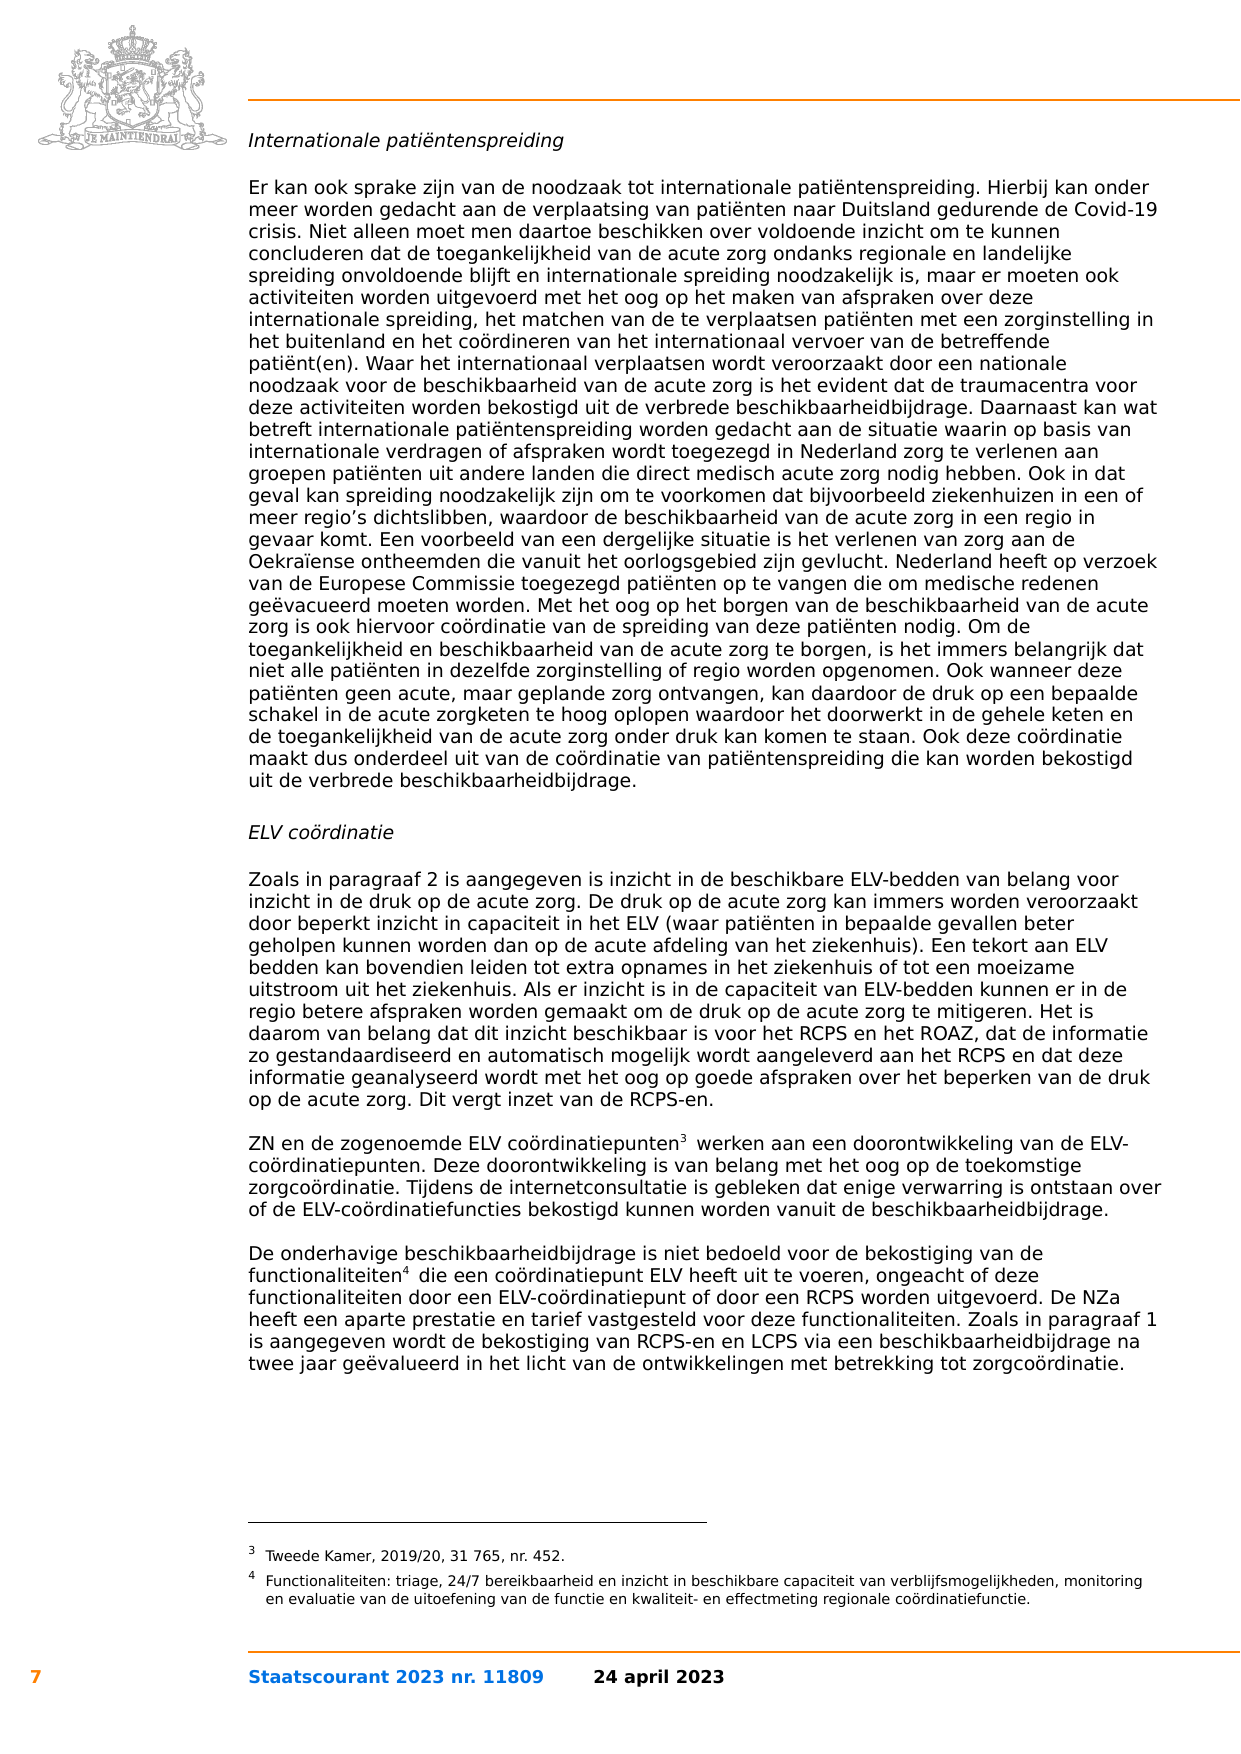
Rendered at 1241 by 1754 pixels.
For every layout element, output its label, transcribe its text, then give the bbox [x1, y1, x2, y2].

picture [38, 25, 227, 150]
text ZN en de zogenoemde ELV coördinatiepunten werken aan een doorontwikkeling van de ELV-coördinatiepunten. Deze doorontwikkeling is van belang met het oog op de toekomstige zorgcoördinatie. Tijdens de internetconsultatie is gebleken dat enige verwarring is ontstaan over of de ELV-coördinatiefuncties bekostigd kunnen worden vanuit de beschikbaarheidbijdrage. [248, 1133, 1163, 1221]
subtitle Internationale patiëntenspreiding [248, 130, 1163, 152]
text Functionaliteiten: triage, 24/7 bereikbaarheid en inzicht in beschikbare capaciteit van verblijfsmogelijkheden, monitoring en evaluatie van de uitoefening van de functie en kwaliteit- en effectmeting regionale coördinatiefunctie. [248, 1569, 1163, 1608]
text Tweede Kamer, 2019/20, 31 765, nr. 452. [248, 1544, 1163, 1566]
text Zoals in paragraaf 2 is aangegeven is inzicht in de beschikbare ELV-bedden van belang voor inzicht in de druk op de acute zorg. De druk op de acute zorg kan immers worden veroorzaakt door beperkt inzicht in capaciteit in het ELV (waar patiënten in bepaalde gevallen beter geholpen kunnen worden dan op de acute afdeling van het ziekenhuis). Een tekort aan ELV bedden kan bovendien leiden tot extra opnames in het ziekenhuis of tot een moeizame uitstroom uit het ziekenhuis. Als er inzicht is in de capaciteit van ELV-bedden kunnen er in de regio betere afspraken worden gemaakt om de druk op de acute zorg te mitigeren. Het is daarom van belang dat dit inzicht beschikbaar is voor het RCPS en het ROAZ, dat de informatie zo gestandaardiseerd en automatisch mogelijk wordt aangeleverd aan het RCPS en dat deze informatie geanalyseerd wordt met het oog op goede afspraken over het beperken van de druk op de acute zorg. Dit vergt inzet van de RCPS-en. [248, 869, 1163, 1111]
subtitle ELV coördinatie [248, 822, 1163, 844]
text De onderhavige beschikbaarheidbijdrage is niet bedoeld voor de bekostiging van de functionaliteiten die een coördinatiepunt ELV heeft uit te voeren, ongeacht of deze functionaliteiten door een ELV-coördinatiepunt of door een RCPS worden uitgevoerd. De NZa heeft een aparte prestatie en tarief vastgesteld voor deze functionaliteiten. Zoals in paragraaf 1 is aangegeven wordt de bekostiging van RCPS-en en LCPS via een beschikbaarheidbijdrage na twee jaar geëvalueerd in het licht van de ontwikkelingen met betrekking tot zorgcoördinatie. [248, 1243, 1163, 1374]
text Er kan ook sprake zijn van de noodzaak tot internationale patiëntenspreiding. Hierbij kan onder meer worden gedacht aan de verplaatsing van patiënten naar Duitsland gedurende de Covid-19 crisis. Niet alleen moet men daartoe beschikken over voldoende inzicht om te kunnen concluderen dat de toegankelijkheid van de acute zorg ondanks regionale en landelijke spreiding onvoldoende blijft en internationale spreiding noodzakelijk is, maar er moeten ook activiteiten worden uitgevoerd met het oog op het maken van afspraken over deze internationale spreiding, het matchen van de te verplaatsen patiënten met een zorginstelling in het buitenland en het coördineren van het internationaal vervoer van de betreffende patiënt(en). Waar het internationaal verplaatsen wordt veroorzaakt door een nationale noodzaak voor de beschikbaarheid van de acute zorg is het evident dat de traumacentra voor deze activiteiten worden bekostigd uit de verbrede beschikbaarheidbijdrage. Daarnaast kan wat betreft internationale patiëntenspreiding worden gedacht aan de situatie waarin op basis van internationale verdragen of afspraken wordt toegezegd in Nederland zorg te verlenen aan groepen patiënten uit andere landen die direct medisch acute zorg nodig hebben. Ook in dat geval kan spreiding noodzakelijk zijn om te voorkomen dat bijvoorbeeld ziekenhuizen in een of meer regio’s dichtslibben, waardoor de beschikbaarheid van de acute zorg in een regio in gevaar komt. Een voorbeeld van een dergelijke situatie is het verlenen van zorg aan de Oekraïense ontheemden die vanuit het oorlogsgebied zijn gevlucht. Nederland heeft op verzoek van de Europese Commissie toegezegd patiënten op te vangen die om medische redenen geëvacueerd moeten worden. Met het oog op het borgen van de beschikbaarheid van de acute zorg is ook hiervoor coördinatie van de spreiding van deze patiënten nodig. Om de toegankelijkheid en beschikbaarheid van de acute zorg te borgen, is het immers belangrijk dat niet alle patiënten in dezelfde zorginstelling of regio worden opgenomen. Ook wanneer deze patiënten geen acute, maar geplande zorg ontvangen, kan daardoor de druk op een bepaalde schakel in de acute zorgketen te hoog oplopen waardoor het doorwerkt in de gehele keten en de toegankelijkheid van de acute zorg onder druk kan komen te staan. Ook deze coördinatie maakt dus onderdeel uit van de coördinatie van patiëntenspreiding die kan worden bekostigd uit de verbrede beschikbaarheidbijdrage. [248, 177, 1163, 792]
